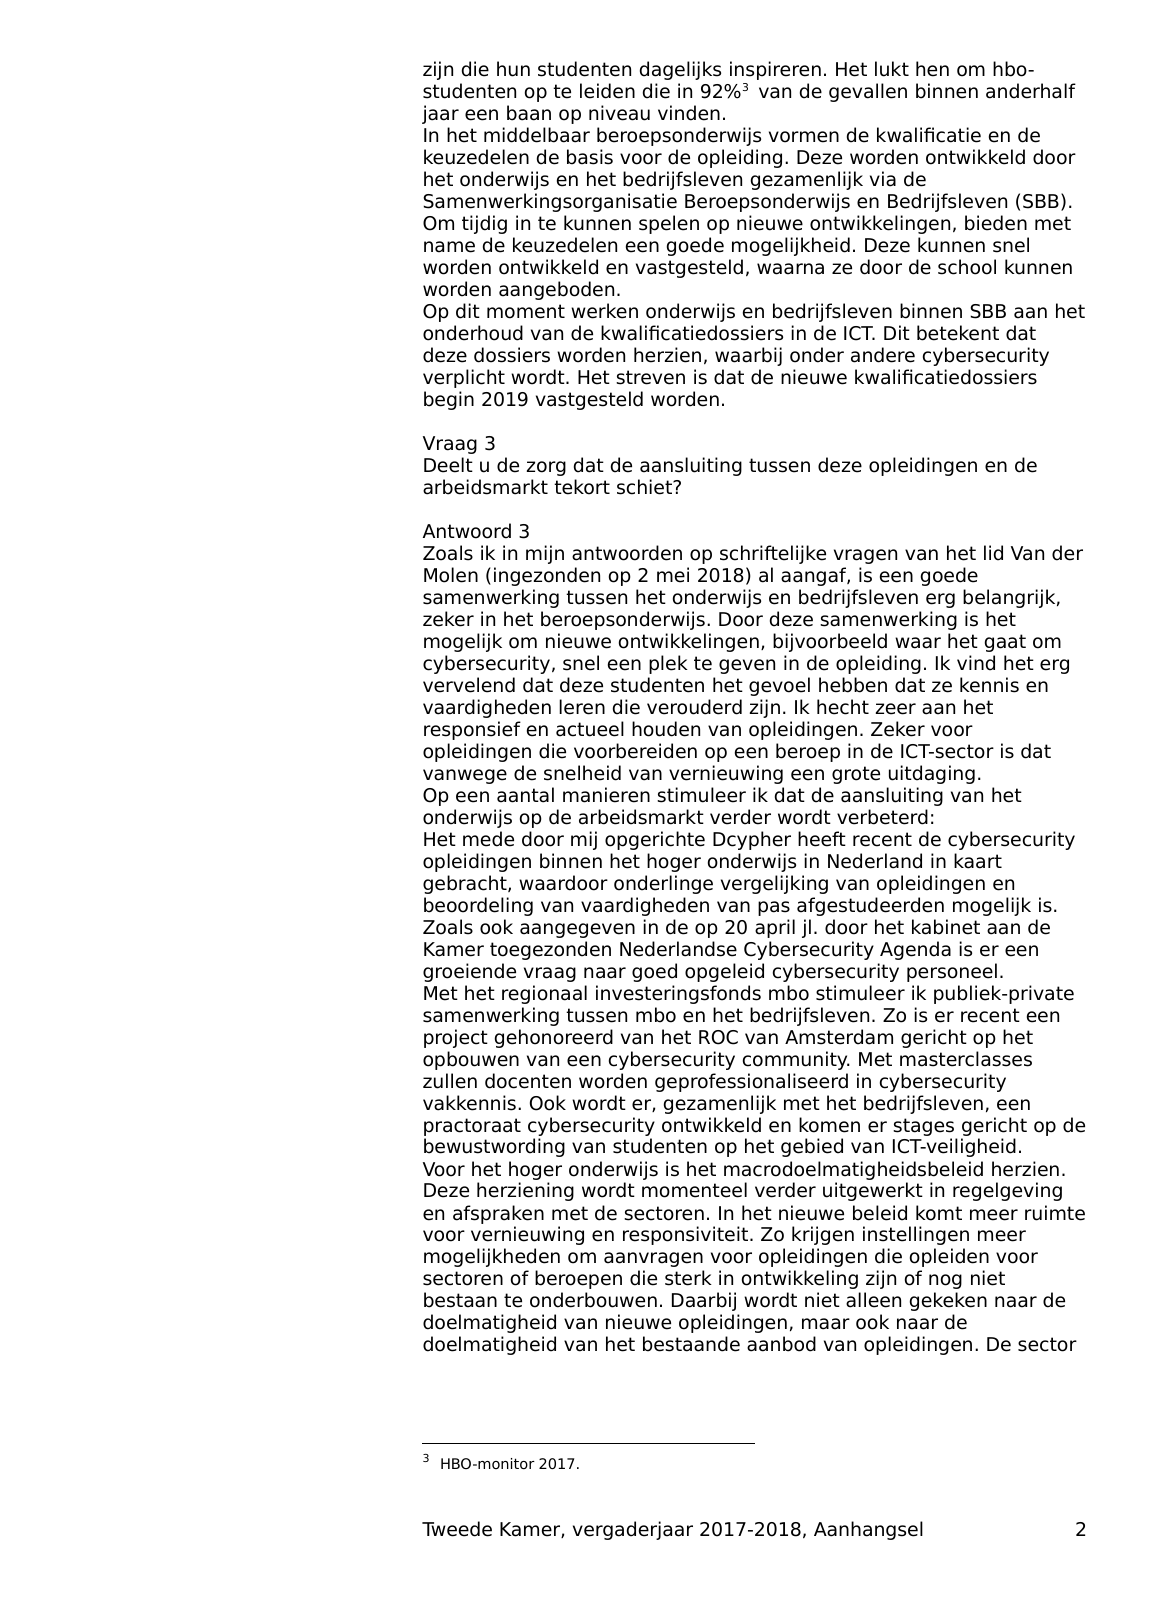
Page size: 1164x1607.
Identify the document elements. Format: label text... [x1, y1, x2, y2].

text Voor het hoger onderwijs is het macrodoelmatigheidsbeleid herzien. Deze herziening wordt momenteel verder uitgewerkt in regelgeving en afspraken met de sectoren. In het nieuwe beleid komt meer ruimte voor vernieuwing en responsiviteit. Zo krijgen instellingen meer mogelijkheden om aanvragen voor opleidingen die opleiden voor sectoren of beroepen die sterk in ontwikkeling zijn of nog niet bestaan te onderbouwen. Daarbij wordt niet alleen gekeken naar de doelmatigheid van nieuwe opleidingen, maar ook naar de doelmatigheid van het bestaande aanbod van opleidingen. De sector [422, 1158, 1087, 1356]
text zijn die hun studenten dagelijks inspireren. Het lukt hen om hbo-studenten op te leiden die in 92% van de gevallen binnen anderhalf jaar een baan op niveau vinden. [422, 59, 1087, 125]
text HBO-monitor 2017. [422, 1452, 1087, 1474]
text Zoals ik in mijn antwoorden op schriftelijke vragen van het lid Van der Molen (ingezonden op 2 mei 2018) al aangaf, is een goede samenwerking tussen het onderwijs en bedrijfsleven erg belangrijk, zeker in het beroepsonderwijs. Door deze samenwerking is het mogelijk om nieuwe ontwikkelingen, bijvoorbeeld waar het gaat om cybersecurity, snel een plek te geven in de opleiding. Ik vind het erg vervelend dat deze studenten het gevoel hebben dat ze kennis en vaardigheden leren die verouderd zijn. Ik hecht zeer aan het responsief en actueel houden van opleidingen. Zeker voor opleidingen die voorbereiden op een beroep in de ICT-sector is dat vanwege de snelheid van vernieuwing een grote uitdaging. [422, 543, 1087, 785]
text Antwoord 3 [422, 521, 1087, 543]
text Op een aantal manieren stimuleer ik dat de aansluiting van het onderwijs op de arbeidsmarkt verder wordt verbeterd: [422, 785, 1087, 829]
text Met het regionaal investeringsfonds mbo stimuleer ik publiek-private samenwerking tussen mbo en het bedrijfsleven. Zo is er recent een project gehonoreerd van het ROC van Amsterdam gericht op het opbouwen van een cybersecurity community. Met masterclasses zullen docenten worden geprofessionaliseerd in cybersecurity vakkennis. Ook wordt er, gezamenlijk met het bedrijfsleven, een practoraat cybersecurity ontwikkeld en komen er stages gericht op de bewustwording van studenten op het gebied van ICT-veiligheid. [422, 983, 1087, 1158]
text Vraag 3 [422, 433, 1087, 455]
text Deelt u de zorg dat de aansluiting tussen deze opleidingen en de arbeidsmarkt tekort schiet? [422, 455, 1087, 499]
text Op dit moment werken onderwijs en bedrijfsleven binnen SBB aan het onderhoud van de kwalificatiedossiers in de ICT. Dit betekent dat deze dossiers worden herzien, waarbij onder andere cybersecurity verplicht wordt. Het streven is dat de nieuwe kwalificatiedossiers begin 2019 vastgesteld worden. [422, 301, 1087, 411]
text Het mede door mij opgerichte Dcypher heeft recent de cybersecurity opleidingen binnen het hoger onderwijs in Nederland in kaart gebracht, waardoor onderlinge vergelijking van opleidingen en beoordeling van vaardigheden van pas afgestudeerden mogelijk is. Zoals ook aangegeven in de op 20 april jl. door het kabinet aan de Kamer toegezonden Nederlandse Cybersecurity Agenda is er een groeiende vraag naar goed opgeleid cybersecurity personeel. [422, 829, 1087, 983]
text In het middelbaar beroepsonderwijs vormen de kwalificatie en de keuzedelen de basis voor de opleiding. Deze worden ontwikkeld door het onderwijs en het bedrijfsleven gezamenlijk via de Samenwerkingsorganisatie Beroepsonderwijs en Bedrijfsleven (SBB). Om tijdig in te kunnen spelen op nieuwe ontwikkelingen, bieden met name de keuzedelen een goede mogelijkheid. Deze kunnen snel worden ontwikkeld en vastgesteld, waarna ze door de school kunnen worden aangeboden. [422, 125, 1087, 301]
